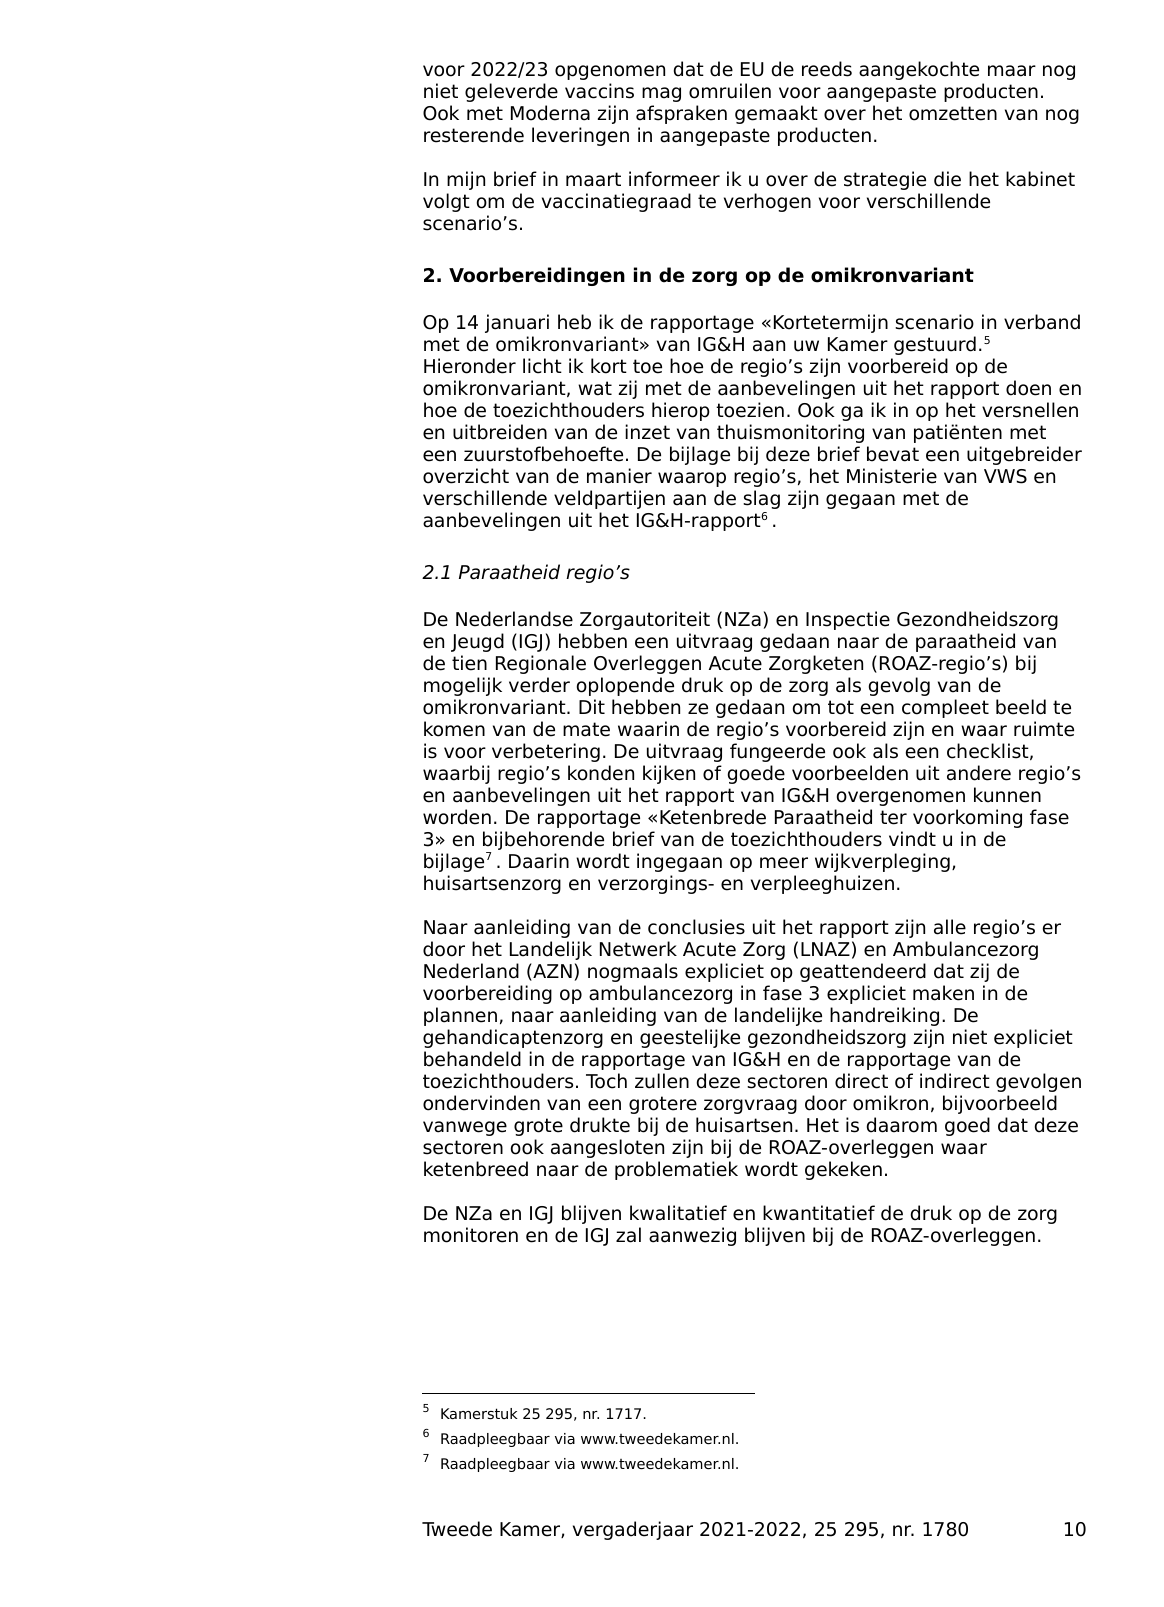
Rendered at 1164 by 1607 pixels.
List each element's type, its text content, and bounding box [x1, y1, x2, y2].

text Raadpleegbaar via www.tweedekamer.nl. [422, 1427, 1087, 1449]
subtitle 2.1 Paraatheid regio’s [422, 562, 1087, 584]
text Raadpleegbaar via www.tweedekamer.nl. [422, 1452, 1087, 1474]
text Op 14 januari heb ik de rapportage «Kortetermijn scenario in verband met de omikronvariant» van IG&H aan uw Kamer gestuurd. Hieronder licht ik kort toe hoe de regio’s zijn voorbereid op de omikronvariant, wat zij met de aanbevelingen uit het rapport doen en hoe de toezichthouders hierop toezien. Ook ga ik in op het versnellen en uitbreiden van de inzet van thuismonitoring van patiënten met een zuurstofbehoefte. De bijlage bij deze brief bevat een uitgebreider overzicht van de manier waarop regio’s, het Ministerie van VWS en verschillende veldpartijen aan de slag zijn gegaan met de aanbevelingen uit het IG&H-rapport. [422, 312, 1087, 532]
text De Nederlandse Zorgautoriteit (NZa) en Inspectie Gezondheidszorg en Jeugd (IGJ) hebben een uitvraag gedaan naar de paraatheid van de tien Regionale Overleggen Acute Zorgketen (ROAZ-regio’s) bij mogelijk verder oplopende druk op de zorg als gevolg van de omikronvariant. Dit hebben ze gedaan om tot een compleet beeld te komen van de mate waarin de regio’s voorbereid zijn en waar ruimte is voor verbetering. De uitvraag fungeerde ook als een checklist, waarbij regio’s konden kijken of goede voorbeelden uit andere regio’s en aanbevelingen uit het rapport van IG&H overgenomen kunnen worden. De rapportage «Ketenbrede Paraatheid ter voorkoming fase 3» en bijbehorende brief van de toezichthouders vindt u in de bijlage. Daarin wordt ingegaan op meer wijkverpleging, huisartsenzorg en verzorgings- en verpleeghuizen. [422, 609, 1087, 894]
text Kamerstuk 25 295, nr. 1717. [422, 1402, 1087, 1424]
text In mijn brief in maart informeer ik u over de strategie die het kabinet volgt om de vaccinatiegraad te verhogen voor verschillende scenario’s. [422, 169, 1087, 235]
text voor 2022/23 opgenomen dat de EU de reeds aangekochte maar nog niet geleverde vaccins mag omruilen voor aangepaste producten. Ook met Moderna zijn afspraken gemaakt over het omzetten van nog resterende leveringen in aangepaste producten. [422, 59, 1087, 147]
text De NZa en IGJ blijven kwalitatief en kwantitatief de druk op de zorg monitoren en de IGJ zal aanwezig blijven bij de ROAZ-overleggen. [422, 1203, 1087, 1247]
subtitle 2. Voorbereidingen in de zorg op de omikronvariant [422, 265, 1087, 287]
text Naar aanleiding van de conclusies uit het rapport zijn alle regio’s er door het Landelijk Netwerk Acute Zorg (LNAZ) en Ambulancezorg Nederland (AZN) nogmaals expliciet op geattendeerd dat zij de voorbereiding op ambulancezorg in fase 3 expliciet maken in de plannen, naar aanleiding van de landelijke handreiking. De gehandicaptenzorg en geestelijke gezondheidszorg zijn niet expliciet behandeld in de rapportage van IG&H en de rapportage van de toezichthouders. Toch zullen deze sectoren direct of indirect gevolgen ondervinden van een grotere zorgvraag door omikron, bijvoorbeeld vanwege grote drukte bij de huisartsen. Het is daarom goed dat deze sectoren ook aangesloten zijn bij de ROAZ-overleggen waar ketenbreed naar de problematiek wordt gekeken. [422, 917, 1087, 1181]
